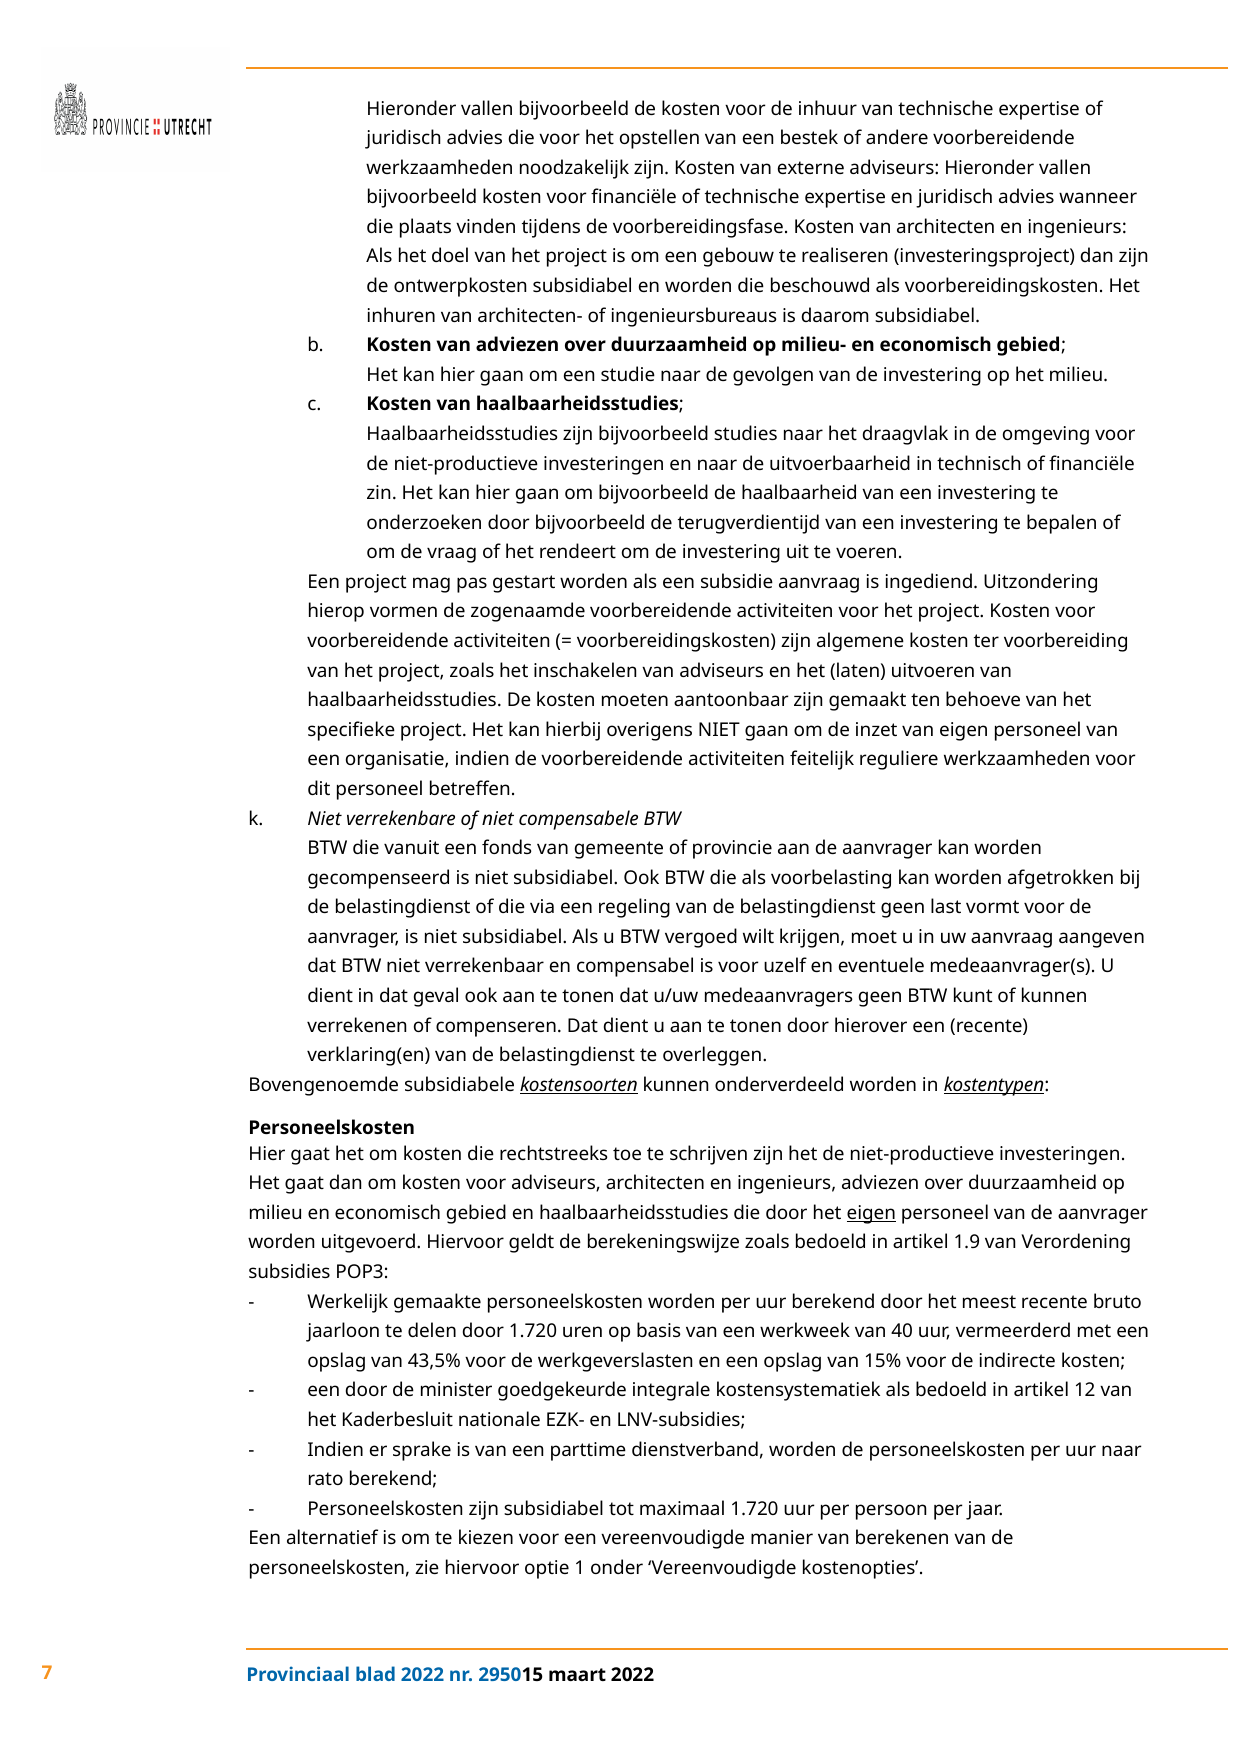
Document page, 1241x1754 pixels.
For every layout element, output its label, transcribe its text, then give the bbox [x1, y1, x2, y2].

list Kosten van adviezen over duurzaamheid op milieu- en economisch gebied; [307, 331, 1152, 357]
list Hieronder vallen bijvoorbeeld de kosten voor de inhuur van technische expertise of juridisch advies die voor het opstellen van een bestek of andere voorbereidende werkzaamheden noodzakelijk zijn. Kosten van externe adviseurs: Hieronder vallen bijvoorbeeld kosten voor financiële of technische expertise en juridisch advies wanneer die plaats vinden tijdens de voorbereidingsfase. Kosten van architecten en ingenieurs: Als het doel van het project is om een gebouw te realiseren (investeringsproject) dan zijn de ontwerpkosten subsidiabel en worden die beschouwd als voorbereidingskosten. Het inhuren van architecten- of ingenieursbureaus is daarom subsidiabel. [307, 95, 1152, 328]
picture [41, 47, 231, 172]
list Haalbaarheidsstudies zijn bijvoorbeeld studies naar het draagvlak in de omgeving voor de niet-productieve investeringen en naar de uitvoerbaarheid in technisch of financiële zin. Het kan hier gaan om bijvoorbeeld de haalbaarheid van een investering te onderzoeken door bijvoorbeeld de terugverdientijd van een investering te bepalen of om de vraag of het rendeert om de investering uit te voeren. [307, 420, 1152, 564]
text Een alternatief is om te kiezen voor een vereenvoudigde manier van berekenen van de personeelskosten, zie hiervoor optie 1 onder ‘Vereenvoudigde kostenopties’. [248, 1524, 1152, 1580]
text Hier gaat het om kosten die rechtstreeks toe te schrijven zijn het de niet-productieve investeringen. Het gaat dan om kosten voor adviseurs, architecten en ingenieurs, adviezen over duurzaamheid op milieu en economisch gebied en haalbaarheidsstudies die door het eigen personeel van de aanvrager worden uitgevoerd. Hiervoor geldt de berekeningswijze zoals bedoeld in artikel 1.9 van Verordening subsidies POP3: [248, 1140, 1152, 1284]
text Personeelskosten [248, 1114, 1152, 1140]
list Werkelijk gemaakte personeelskosten worden per uur berekend door het meest recente bruto jaarloon te delen door 1.720 uren op basis van een werkweek van 40 uur, vermeerderd met een opslag van 43,5% voor de werkgeverslasten en een opslag van 15% voor de indirecte kosten; [248, 1288, 1152, 1373]
text Bovengenoemde subsidiabele kostensoorten kunnen onderverdeeld worden in kostentypen: [248, 1071, 1152, 1097]
list Een project mag pas gestart worden als een subsidie aanvraag is ingediend. Uitzondering hierop vormen de zogenaamde voorbereidende activiteiten voor het project. Kosten voor voorbereidende activiteiten (= voorbereidingskosten) zijn algemene kosten ter voorbereiding van het project, zoals het inschakelen van adviseurs en het (laten) uitvoeren van haalbaarheidsstudies. De kosten moeten aantoonbaar zijn gemaakt ten behoeve van het specifieke project. Het kan hierbij overigens NIET gaan om de inzet van eigen personeel van een organisatie, indien de voorbereidende activiteiten feitelijk reguliere werkzaamheden voor dit personeel betreffen. [248, 568, 1152, 801]
list Personeelskosten zijn subsidiabel tot maximaal 1.720 uur per persoon per jaar. [248, 1495, 1152, 1521]
list Niet verrekenbare of niet compensabele BTW [248, 805, 1152, 831]
list Het kan hier gaan om een studie naar de gevolgen van de investering op het milieu. [307, 361, 1152, 387]
list Indien er sprake is van een parttime dienstverband, worden de personeelskosten per uur naar rato berekend; [248, 1436, 1152, 1491]
list een door de minister goedgekeurde integrale kostensystematiek als bedoeld in artikel 12 van het Kaderbesluit nationale EZK- en LNV-subsidies; [248, 1377, 1152, 1432]
list Kosten van haalbaarheidsstudies; [307, 391, 1152, 416]
list BTW die vanuit een fonds van gemeente of provincie aan de aanvrager kan worden gecompenseerd is niet subsidiabel. Ook BTW die als voorbelasting kan worden afgetrokken bij de belastingdienst of die via een regeling van de belastingdienst geen last vormt voor de aanvrager, is niet subsidiabel. Als u BTW vergoed wilt krijgen, moet u in uw aanvraag aangeven dat BTW niet verrekenbaar en compensabel is voor uzelf en eventuele medeaanvrager(s). U dient in dat geval ook aan te tonen dat u/uw medeaanvragers geen BTW kunt of kunnen verrekenen of compenseren. Dat dient u aan te tonen door hierover een (recente) verklaring(en) van de belastingdienst te overleggen. [248, 834, 1152, 1067]
